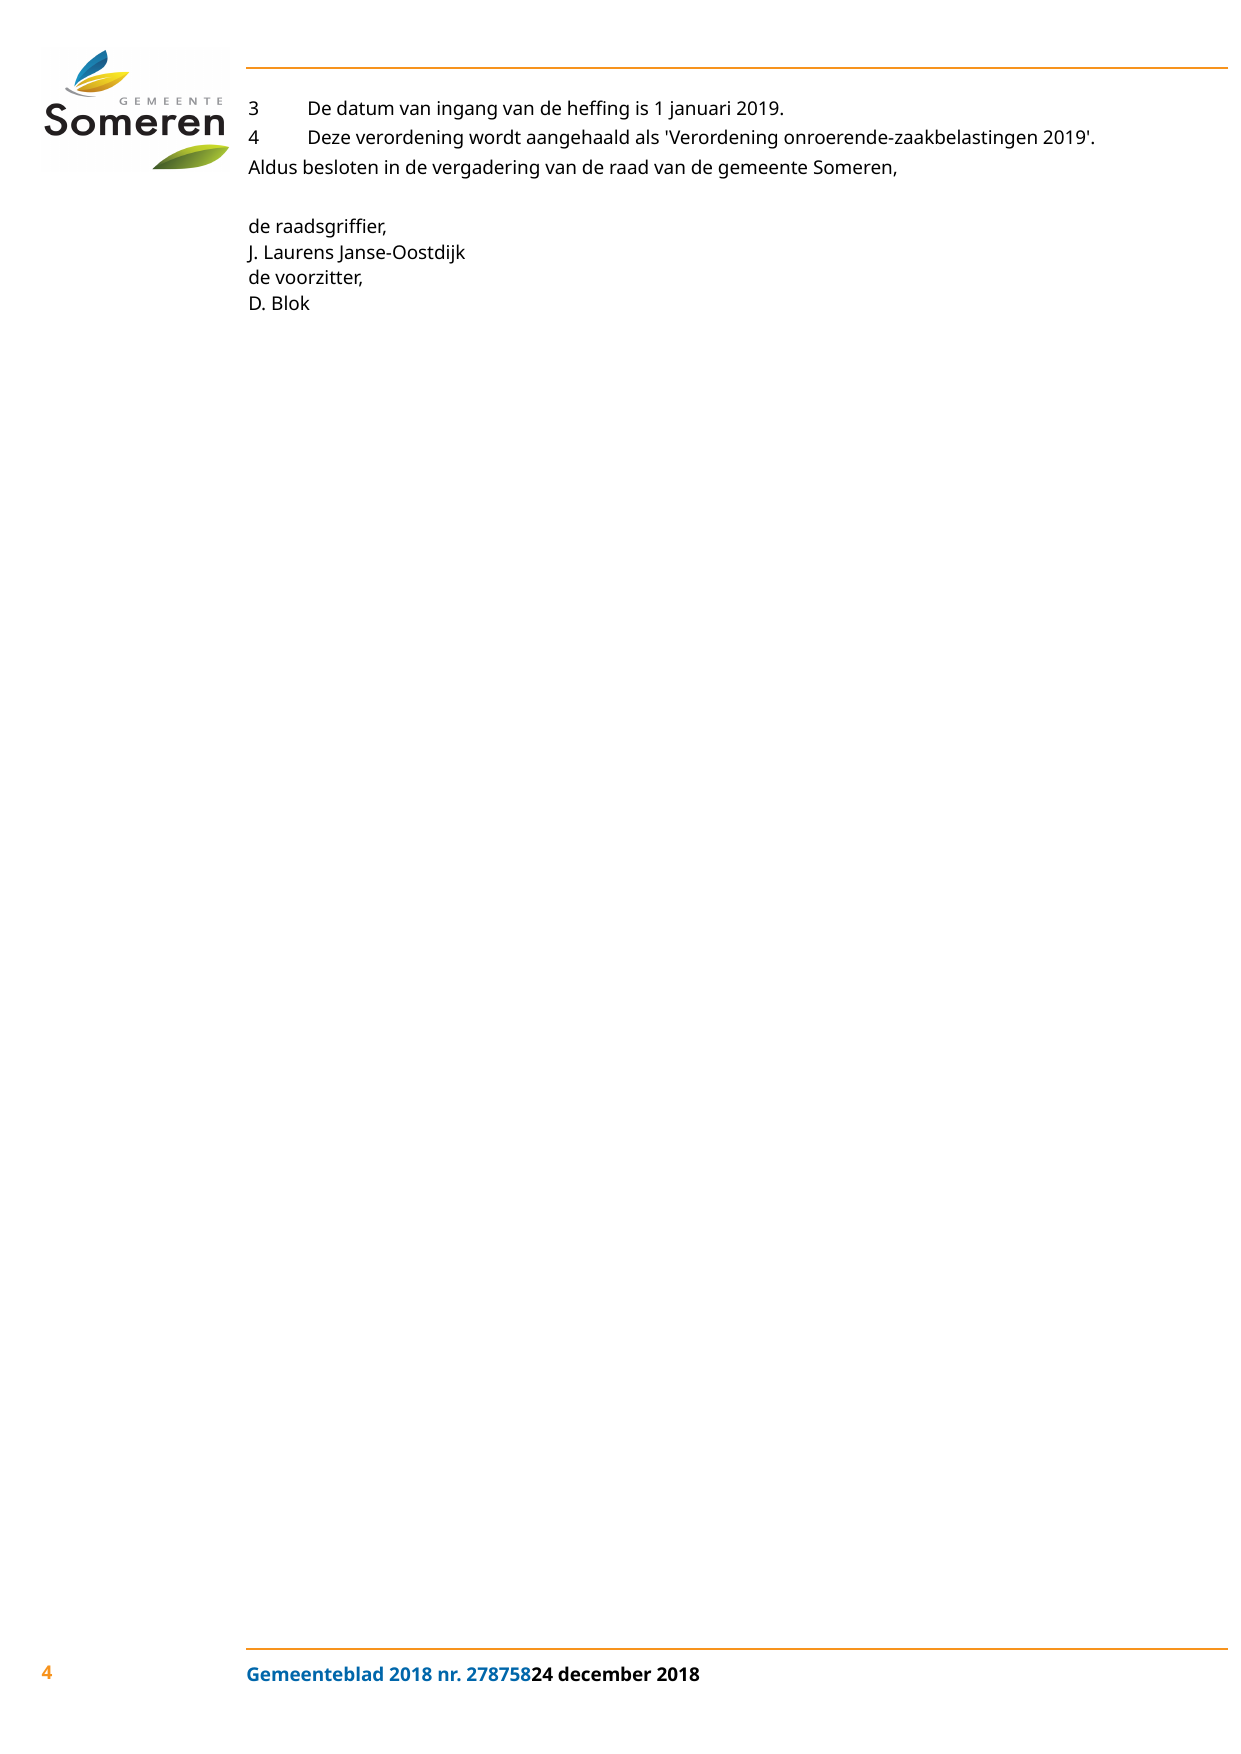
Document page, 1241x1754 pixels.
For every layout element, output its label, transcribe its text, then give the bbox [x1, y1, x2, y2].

picture [41, 47, 231, 172]
list De datum van ingang van de heffing is 1 januari 2019. [248, 95, 1152, 121]
text Aldus besloten in de vergadering van de raad van de gemeente Someren, [248, 154, 1152, 180]
text J. Laurens Janse-Oostdijk [248, 239, 1152, 264]
list Deze verordening wordt aangehaald als 'Verordening onroerende-zaakbelastingen 2019'. [248, 124, 1152, 150]
text D. Blok [248, 290, 1152, 316]
text de raadsgriffier, [248, 213, 1152, 239]
text de voorzitter, [248, 264, 1152, 290]
